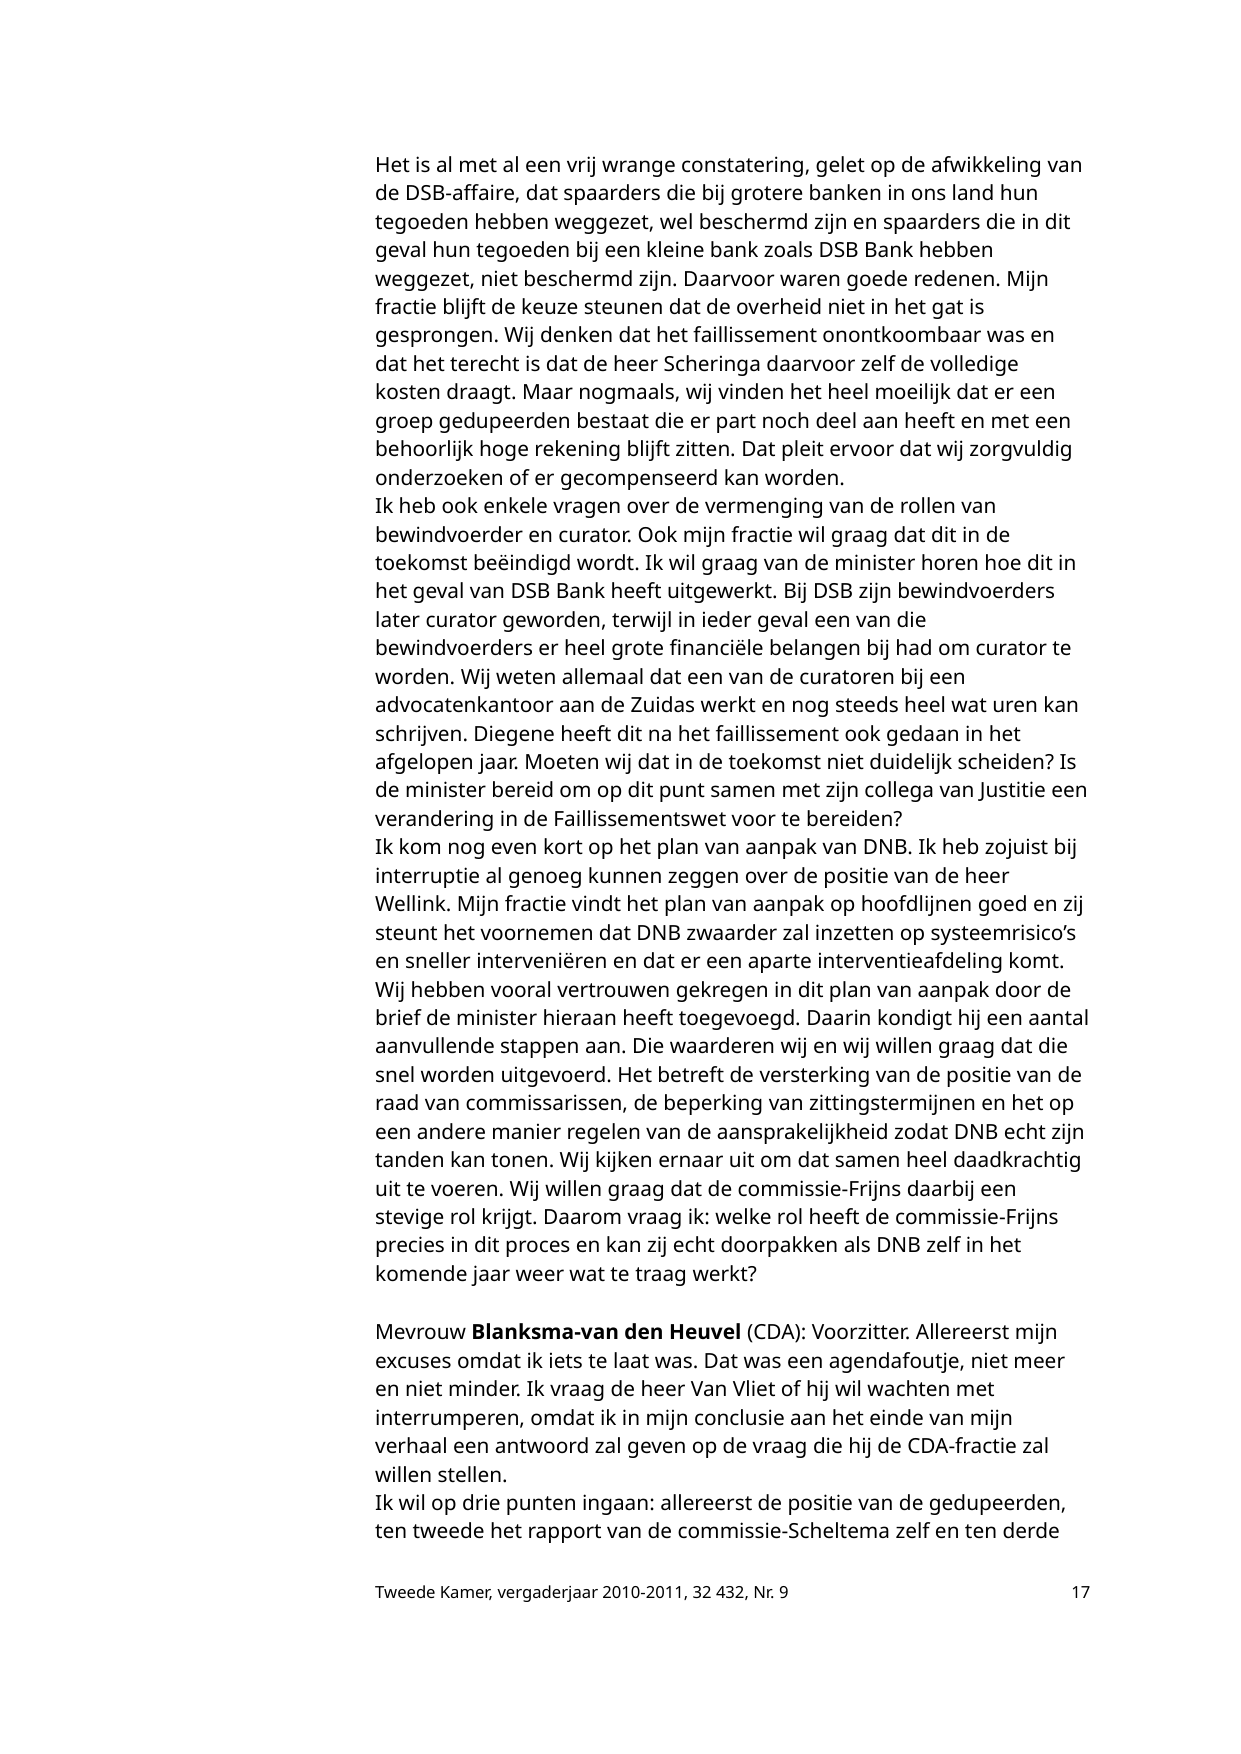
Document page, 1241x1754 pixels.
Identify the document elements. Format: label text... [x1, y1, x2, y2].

text Mevrouw Blanksma-van den Heuvel (CDA): Voorzitter. Allereerst mijn excuses omdat ik iets te laat was. Dat was een agendafoutje, niet meer en niet minder. Ik vraag de heer Van Vliet of hij wil wachten met interrumperen, omdat ik in mijn conclusie aan het einde van mijn verhaal een antwoord zal geven op de vraag die hij de CDA-fractie zal willen stellen. [375, 1317, 1090, 1488]
text Ik heb ook enkele vragen over de vermenging van de rollen van bewindvoerder en curator. Ook mijn fractie wil graag dat dit in de toekomst beëindigd wordt. Ik wil graag van de minister horen hoe dit in het geval van DSB Bank heeft uitgewerkt. Bij DSB zijn bewindvoerders later curator geworden, terwijl in ieder geval een van die bewindvoerders er heel grote financiële belangen bij had om curator te worden. Wij weten allemaal dat een van de curatoren bij een advocatenkantoor aan de Zuidas werkt en nog steeds heel wat uren kan schrijven. Diegene heeft dit na het faillissement ook gedaan in het afgelopen jaar. Moeten wij dat in de toekomst niet duidelijk scheiden? Is de minister bereid om op dit punt samen met zijn collega van Justitie een verandering in de Faillissementswet voor te bereiden? [375, 491, 1090, 832]
text Ik kom nog even kort op het plan van aanpak van DNB. Ik heb zojuist bij interruptie al genoeg kunnen zeggen over de positie van de heer Wellink. Mijn fractie vindt het plan van aanpak op hoofdlijnen goed en zij steunt het voornemen dat DNB zwaarder zal inzetten op systeemrisico’s en sneller interveniëren en dat er een aparte interventieafdeling komt. Wij hebben vooral vertrouwen gekregen in dit plan van aanpak door de brief de minister hieraan heeft toegevoegd. Daarin kondigt hij een aantal aanvullende stappen aan. Die waarderen wij en wij willen graag dat die snel worden uitgevoerd. Het betreft de versterking van de positie van de raad van commissarissen, de beperking van zittingstermijnen en het op een andere manier regelen van de aansprakelijkheid zodat DNB echt zijn tanden kan tonen. Wij kijken ernaar uit om dat samen heel daadkrachtig uit te voeren. Wij willen graag dat de commissie-Frijns daarbij een stevige rol krijgt. Daarom vraag ik: welke rol heeft de commissie-Frijns precies in dit proces en kan zij echt doorpakken als DNB zelf in het komende jaar weer wat te traag werkt? [375, 832, 1090, 1287]
text Het is al met al een vrij wrange constatering, gelet op de afwikkeling van de DSB-affaire, dat spaarders die bij grotere banken in ons land hun tegoeden hebben weggezet, wel beschermd zijn en spaarders die in dit geval hun tegoeden bij een kleine bank zoals DSB Bank hebben weggezet, niet beschermd zijn. Daarvoor waren goede redenen. Mijn fractie blijft de keuze steunen dat de overheid niet in het gat is gesprongen. Wij denken dat het faillissement onontkoombaar was en dat het terecht is dat de heer Scheringa daarvoor zelf de volledige kosten draagt. Maar nogmaals, wij vinden het heel moeilijk dat er een groep gedupeerden bestaat die er part noch deel aan heeft en met een behoorlijk hoge rekening blijft zitten. Dat pleit ervoor dat wij zorgvuldig onderzoeken of er gecompenseerd kan worden. [375, 150, 1090, 491]
text Ik wil op drie punten ingaan: allereerst de positie van de gedupeerden, ten tweede het rapport van de commissie-Scheltema zelf en ten derde [375, 1488, 1090, 1545]
